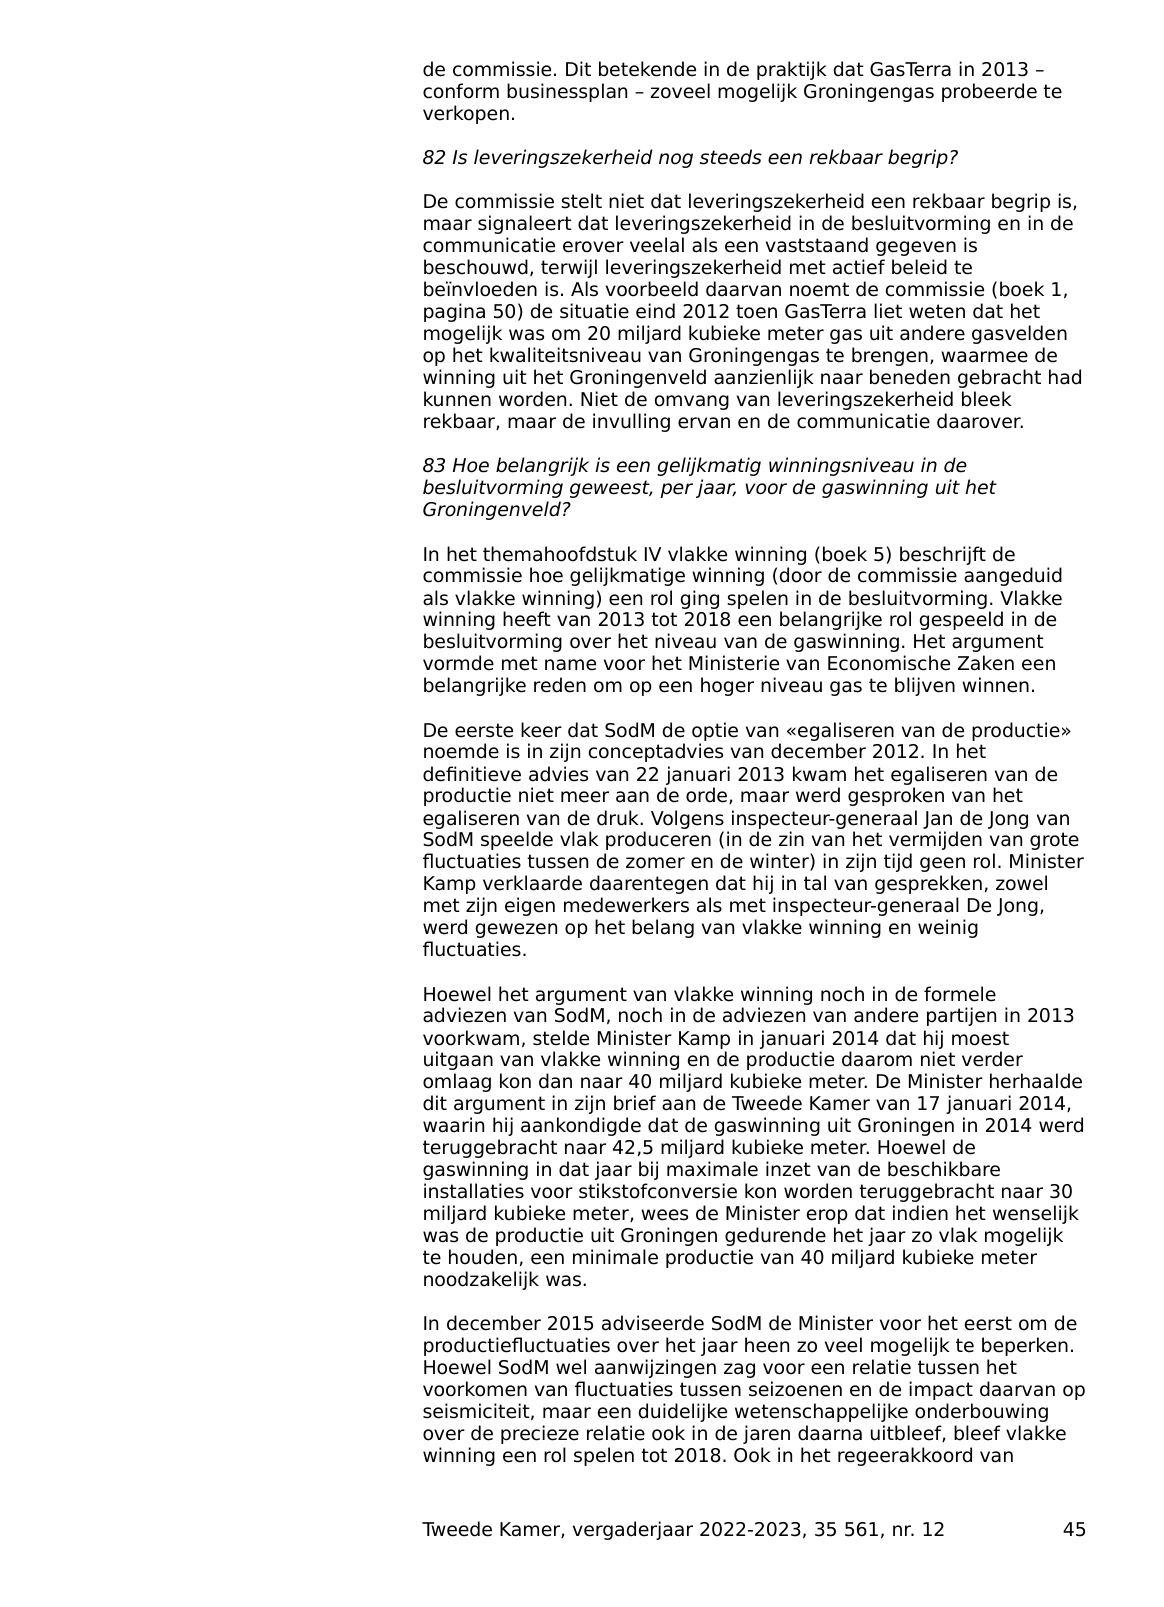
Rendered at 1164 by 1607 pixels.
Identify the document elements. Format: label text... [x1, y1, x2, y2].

subtitle 83 Hoe belangrijk is een gelijkmatig winningsniveau in de besluitvorming geweest, per jaar, voor de gaswinning uit het Groningenveld? [422, 455, 1087, 521]
text In het themahoofdstuk IV vlakke winning (boek 5) beschrijft de commissie hoe gelijkmatige winning (door de commissie aangeduid als vlakke winning) een rol ging spelen in de besluitvorming. Vlakke winning heeft van 2013 tot 2018 een belangrijke rol gespeeld in de besluitvorming over het niveau van de gaswinning. Het argument vormde met name voor het Ministerie van Economische Zaken een belangrijke reden om op een hoger niveau gas te blijven winnen. [422, 543, 1087, 697]
text de commissie. Dit betekende in de praktijk dat GasTerra in 2013 – conform businessplan – zoveel mogelijk Groningengas probeerde te verkopen. [422, 59, 1087, 125]
text Hoewel het argument van vlakke winning noch in de formele adviezen van SodM, noch in de adviezen van andere partijen in 2013 voorkwam, stelde Minister Kamp in januari 2014 dat hij moest uitgaan van vlakke winning en de productie daarom niet verder omlaag kon dan naar 40 miljard kubieke meter. De Minister herhaalde dit argument in zijn brief aan de Tweede Kamer van 17 januari 2014, waarin hij aankondigde dat de gaswinning uit Groningen in 2014 werd teruggebracht naar 42,5 miljard kubieke meter. Hoewel de gaswinning in dat jaar bij maximale inzet van de beschikbare installaties voor stikstofconversie kon worden teruggebracht naar 30 miljard kubieke meter, wees de Minister erop dat indien het wenselijk was de productie uit Groningen gedurende het jaar zo vlak mogelijk te houden, een minimale productie van 40 miljard kubieke meter noodzakelijk was. [422, 983, 1087, 1291]
text In december 2015 adviseerde SodM de Minister voor het eerst om de productiefluctuaties over het jaar heen zo veel mogelijk te beperken. Hoewel SodM wel aanwijzingen zag voor een relatie tussen het voorkomen van fluctuaties tussen seizoenen en de impact daarvan op seismiciteit, maar een duidelijke wetenschappelijke onderbouwing over de precieze relatie ook in de jaren daarna uitbleef, bleef vlakke winning een rol spelen tot 2018. Ook in het regeerakkoord van [422, 1313, 1087, 1467]
text De commissie stelt niet dat leveringszekerheid een rekbaar begrip is, maar signaleert dat leveringszekerheid in de besluitvorming en in de communicatie erover veelal als een vaststaand gegeven is beschouwd, terwijl leveringszekerheid met actief beleid te beïnvloeden is. Als voorbeeld daarvan noemt de commissie (boek 1, pagina 50) de situatie eind 2012 toen GasTerra liet weten dat het mogelijk was om 20 miljard kubieke meter gas uit andere gasvelden op het kwaliteitsniveau van Groningengas te brengen, waarmee de winning uit het Groningenveld aanzienlijk naar beneden gebracht had kunnen worden. Niet de omvang van leveringszekerheid bleek rekbaar, maar de invulling ervan en de communicatie daarover. [422, 191, 1087, 433]
text De eerste keer dat SodM de optie van «egaliseren van de productie» noemde is in zijn conceptadvies van december 2012. In het definitieve advies van 22 januari 2013 kwam het egaliseren van de productie niet meer aan de orde, maar werd gesproken van het egaliseren van de druk. Volgens inspecteur-generaal Jan de Jong van SodM speelde vlak produceren (in de zin van het vermijden van grote fluctuaties tussen de zomer en de winter) in zijn tijd geen rol. Minister Kamp verklaarde daarentegen dat hij in tal van gesprekken, zowel met zijn eigen medewerkers als met inspecteur-generaal De Jong, werd gewezen op het belang van vlakke winning en weinig fluctuaties. [422, 719, 1087, 961]
subtitle 82 Is leveringszekerheid nog steeds een rekbaar begrip? [422, 147, 1087, 169]
